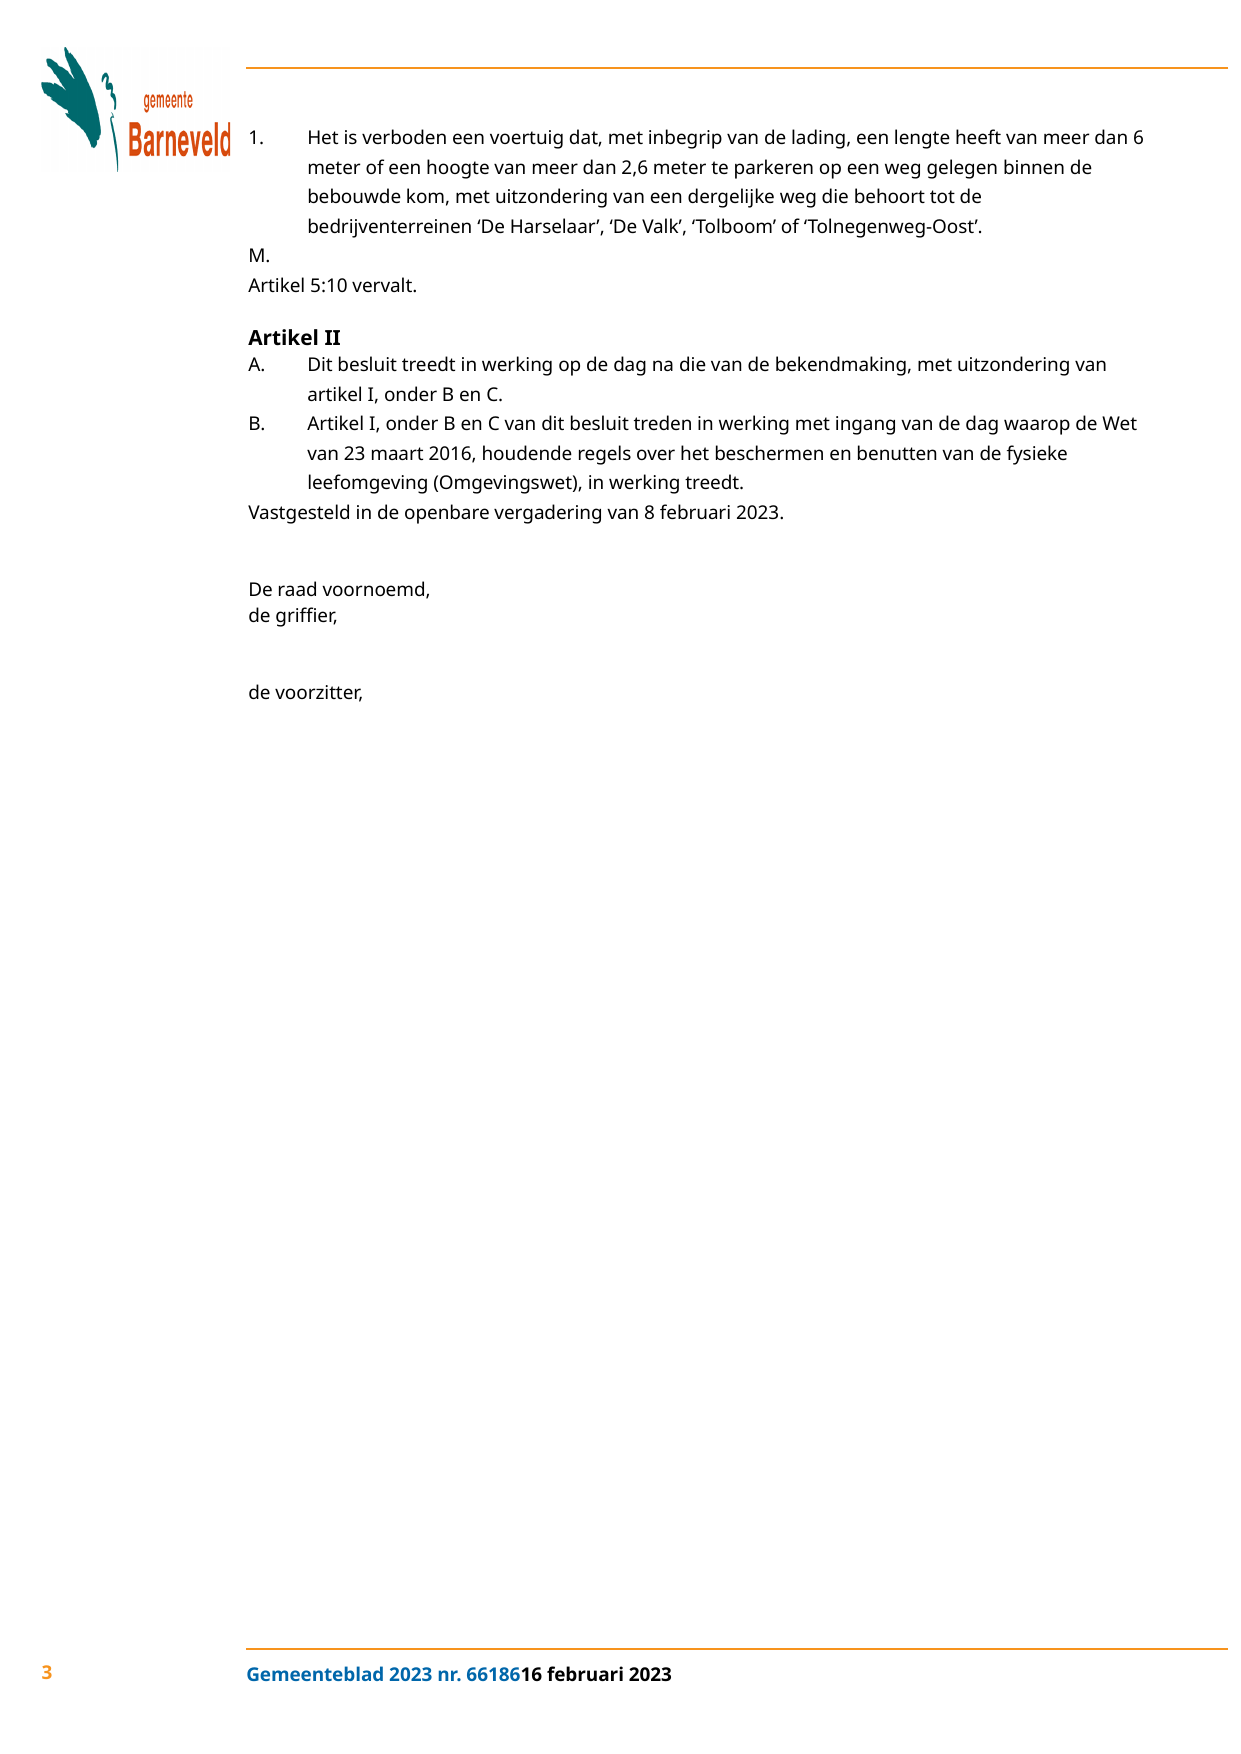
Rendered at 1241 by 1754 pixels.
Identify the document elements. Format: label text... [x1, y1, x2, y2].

text de griffier, [248, 602, 1152, 628]
text Artikel II [248, 323, 1152, 351]
text M. [248, 243, 1152, 268]
list Dit besluit treedt in werking op de dag na die van de bekendmaking, met uitzondering van artikel I, onder B en C. [248, 351, 1152, 406]
text de voorzitter, [248, 679, 1152, 705]
list Artikel I, onder B en C van dit besluit treden in werking met ingang van de dag waarop de Wet van 23 maart 2016, houdende regels over het beschermen en benutten van de fysieke leefomgeving (Omgevingswet), in werking treedt. [248, 410, 1152, 495]
picture [41, 47, 231, 172]
list Het is verboden een voertuig dat, met inbegrip van de lading, een lengte heeft van meer dan 6 meter of een hoogte van meer dan 2,6 meter te parkeren op een weg gelegen binnen de bebouwde kom, met uitzondering van een dergelijke weg die behoort tot de bedrijventerreinen ‘De Harselaar’, ‘De Valk’, ‘Tolboom’ of ‘Tolnegenweg-Oost’. [248, 124, 1152, 239]
text Vastgesteld in de openbare vergadering van 8 februari 2023. [248, 499, 1152, 525]
text De raad voornoemd, [248, 576, 1152, 602]
text Artikel 5:10 vervalt. [248, 272, 1152, 298]
